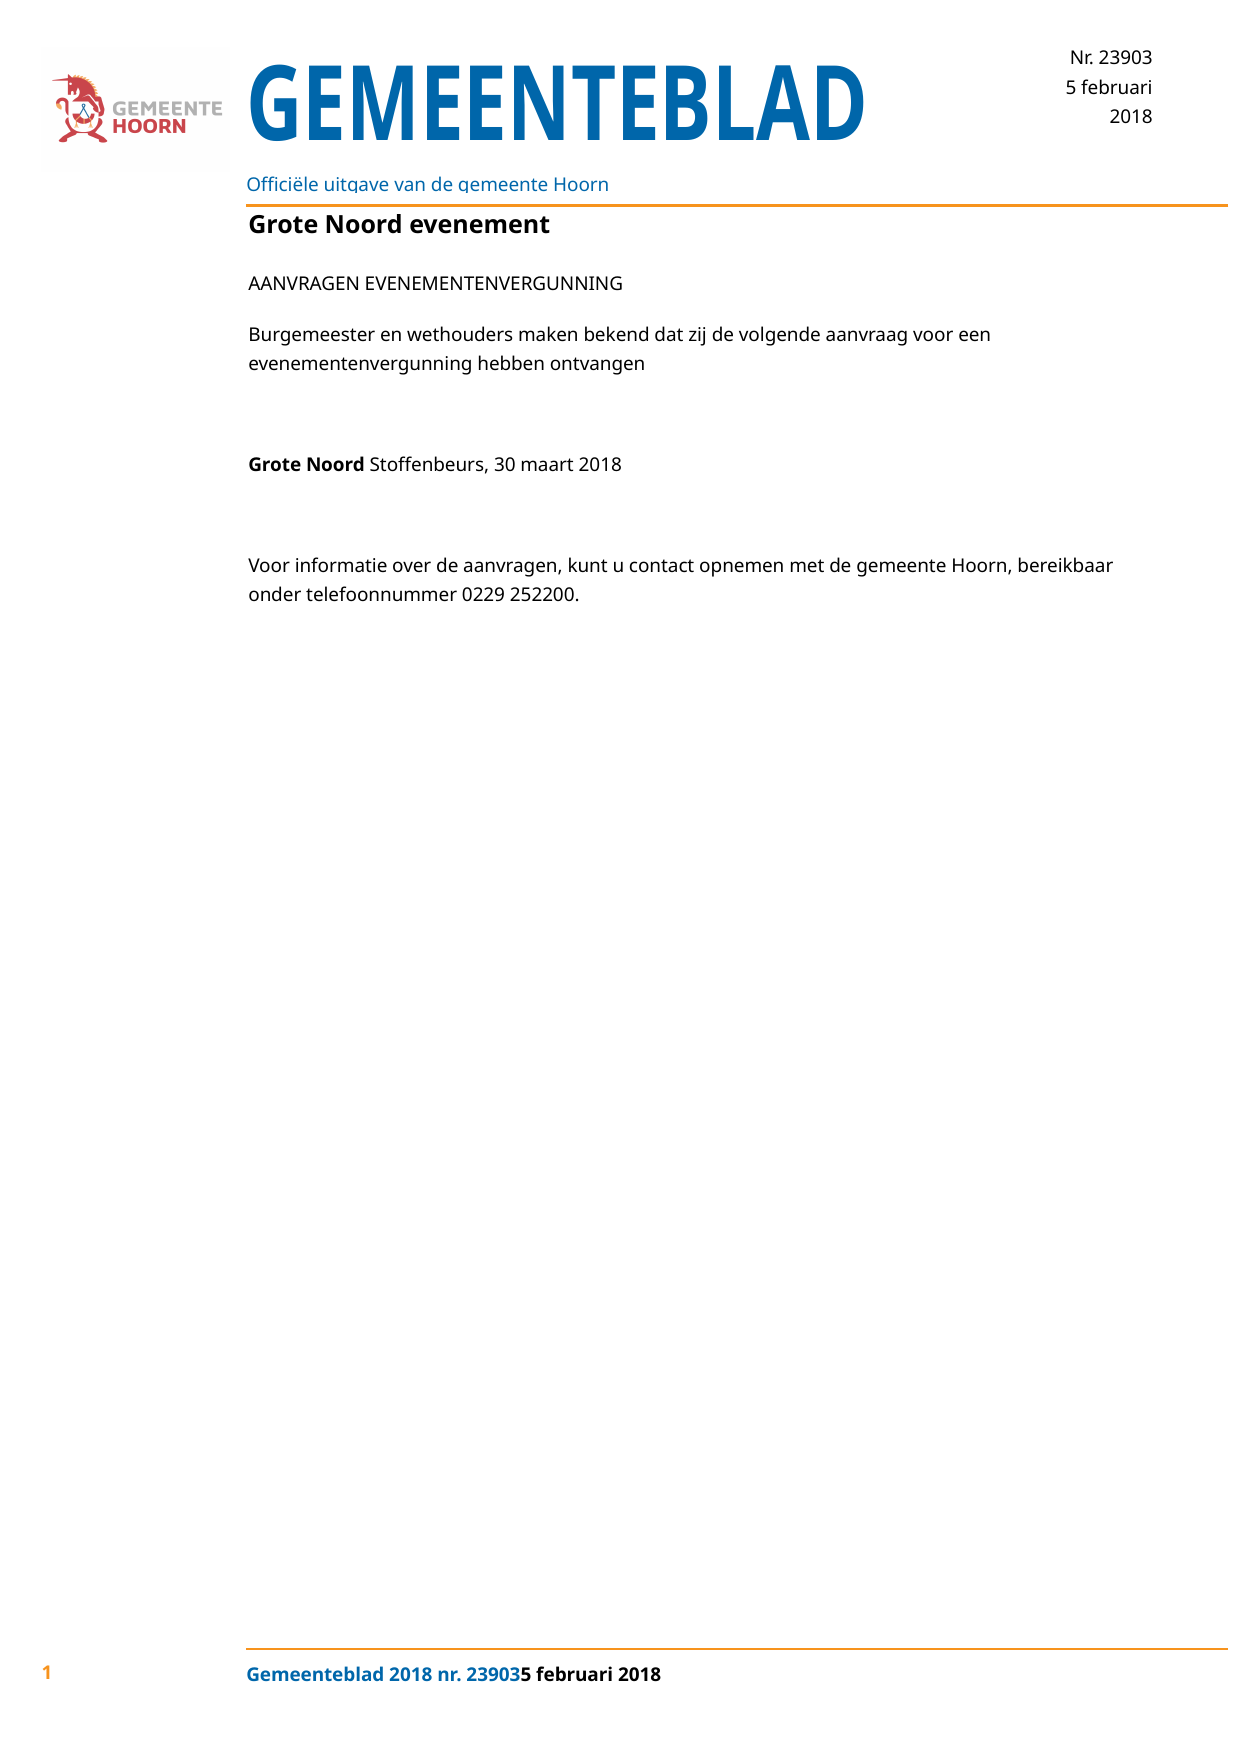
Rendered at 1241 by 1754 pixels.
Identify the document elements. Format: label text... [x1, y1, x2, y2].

text Grote Noord Stoffenbeurs, 30 maart 2018 [248, 451, 1152, 477]
text Burgemeester en wethouders maken bekend dat zij de volgende aanvraag voor een evenementenvergunning hebben ontvangen [248, 321, 1152, 376]
picture [41, 47, 231, 172]
text Voor informatie over de aanvragen, kunt u contact opnemen met de gemeente Hoorn, bereikbaar onder telefoonnummer 0229 252200. [248, 552, 1152, 607]
text AANVRAGEN EVENEMENTENVERGUNNING [248, 270, 1152, 296]
text Grote Noord evenement [248, 207, 1152, 241]
